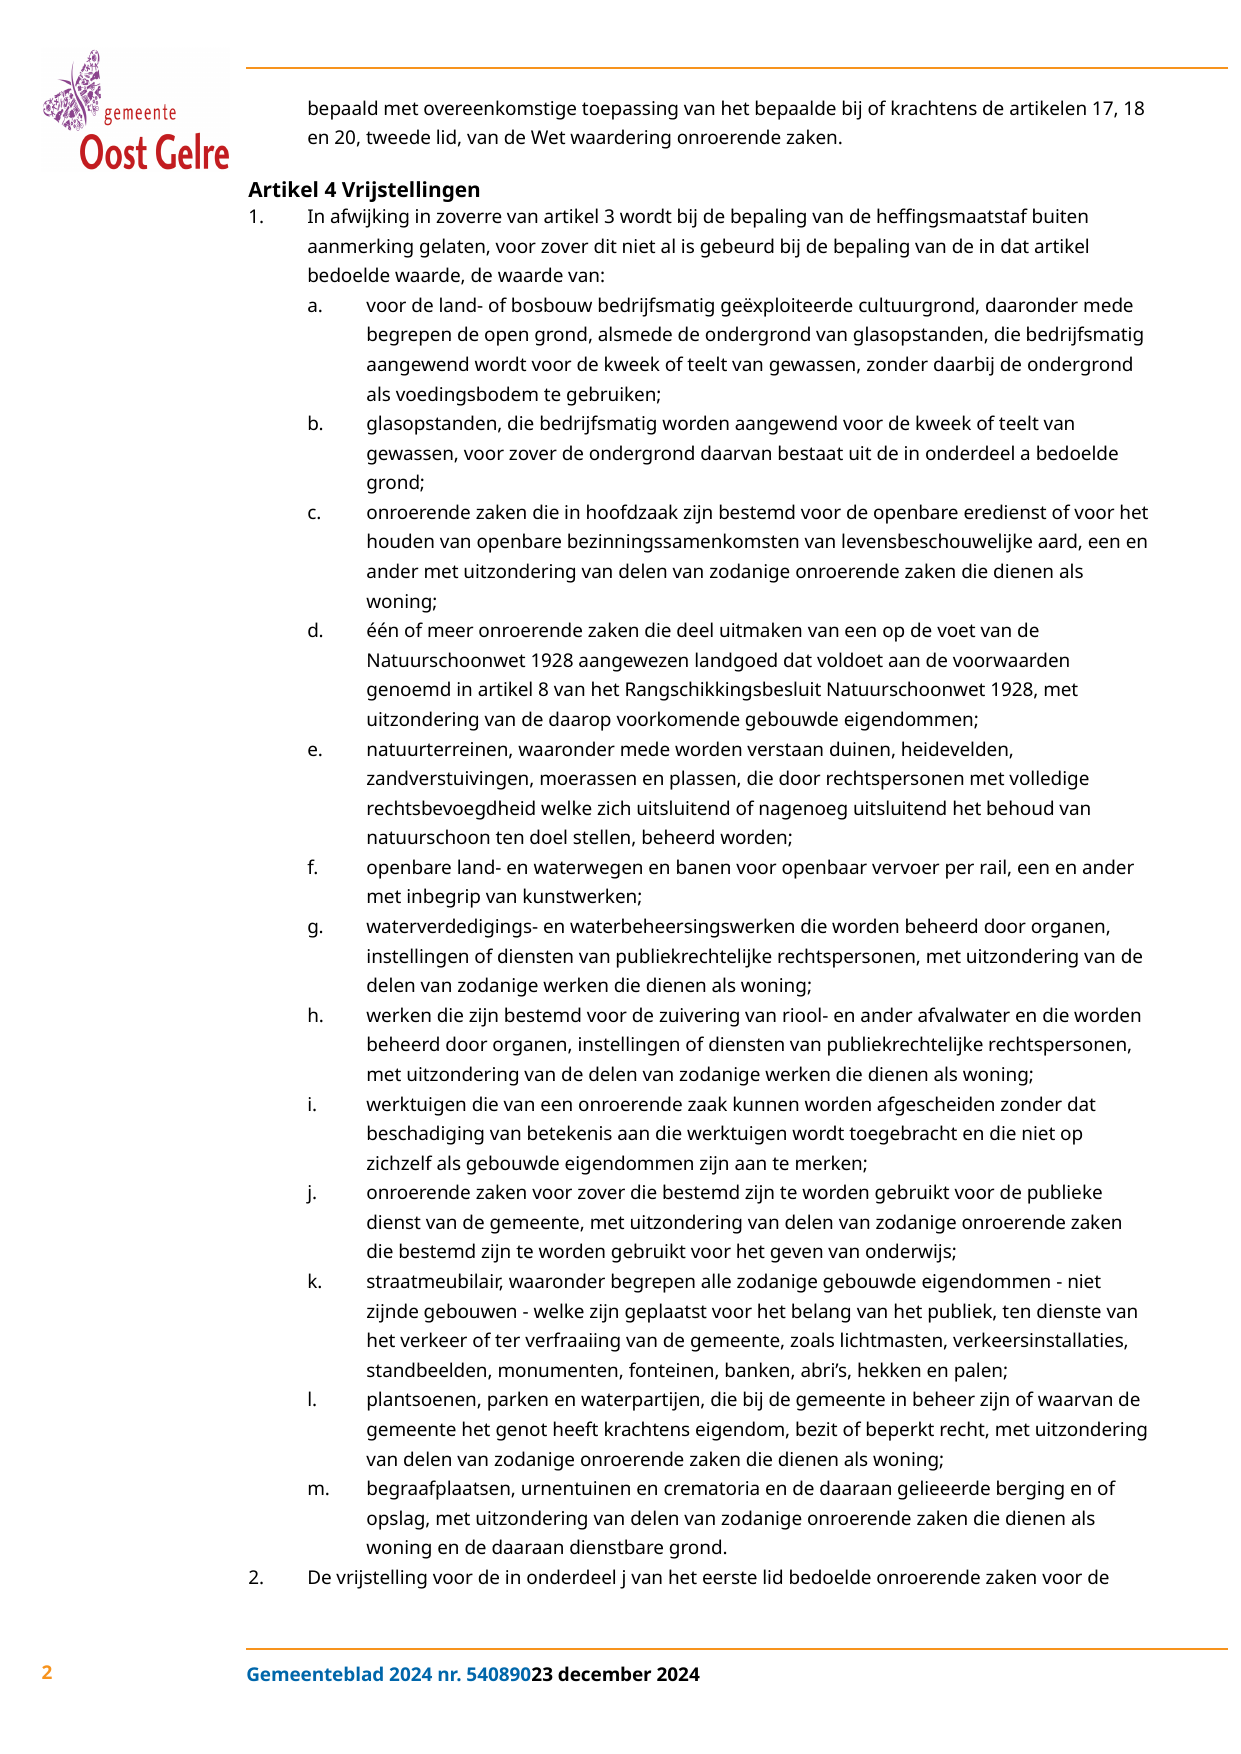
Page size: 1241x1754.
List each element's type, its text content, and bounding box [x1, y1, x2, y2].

list waterverdedigings- en waterbeheersingswerken die worden beheerd door organen, instellingen of diensten van publiekrechtelijke rechtspersonen, met uitzondering van de delen van zodanige werken die dienen als woning; [307, 913, 1152, 998]
list glasopstanden, die bedrijfsmatig worden aangewend voor de kweek of teelt van gewassen, voor zover de ondergrond daarvan bestaat uit de in onderdeel a bedoelde grond; [307, 410, 1152, 495]
list begraafplaatsen, urnentuinen en crematoria en de daaraan gelieeerde berging en of opslag, met uitzondering van delen van zodanige onroerende zaken die dienen als woning en de daaraan dienstbare grond. [307, 1475, 1152, 1560]
list werken die zijn bestemd voor de zuivering van riool- en ander afvalwater en die worden beheerd door organen, instellingen of diensten van publiekrechtelijke rechtspersonen, met uitzondering van de delen van zodanige werken die dienen als woning; [307, 1002, 1152, 1087]
list bepaald met overeenkomstige toepassing van het bepaalde bij of krachtens de artikelen 17, 18 en 20, tweede lid, van de Wet waardering onroerende zaken. [248, 95, 1152, 150]
text Artikel 4 Vrijstellingen [248, 175, 1152, 203]
list De vrijstelling voor de in onderdeel j van het eerste lid bedoelde onroerende zaken voor de [248, 1564, 1152, 1590]
list plantsoenen, parken en waterpartijen, die bij de gemeente in beheer zijn of waarvan de gemeente het genot heeft krachtens eigendom, bezit of beperkt recht, met uitzondering van delen van zodanige onroerende zaken die dienen als woning; [307, 1387, 1152, 1471]
list onroerende zaken voor zover die bestemd zijn te worden gebruikt voor de publieke dienst van de gemeente, met uitzondering van delen van zodanige onroerende zaken die bestemd zijn te worden gebruikt voor het geven van onderwijs; [307, 1179, 1152, 1264]
list werktuigen die van een onroerende zaak kunnen worden afgescheiden zonder dat beschadiging van betekenis aan die werktuigen wordt toegebracht en die niet op zichzelf als gebouwde eigendommen zijn aan te merken; [307, 1091, 1152, 1176]
picture [41, 47, 231, 172]
list openbare land- en waterwegen en banen voor openbaar vervoer per rail, een en ander met inbegrip van kunstwerken; [307, 854, 1152, 909]
list straatmeubilair, waaronder begrepen alle zodanige gebouwde eigendommen - niet zijnde gebouwen - welke zijn geplaatst voor het belang van het publiek, ten dienste van het verkeer of ter verfraaiing van de gemeente, zoals lichtmasten, verkeersinstallaties, standbeelden, monumenten, fonteinen, banken, abri’s, hekken en palen; [307, 1268, 1152, 1383]
list voor de land- of bosbouw bedrijfsmatig geëxploiteerde cultuurgrond, daaronder mede begrepen de open grond, alsmede de ondergrond van glasopstanden, die bedrijfsmatig aangewend wordt voor de kweek of teelt van gewassen, zonder daarbij de ondergrond als voedingsbodem te gebruiken; [307, 292, 1152, 406]
list één of meer onroerende zaken die deel uitmaken van een op de voet van de Natuurschoonwet 1928 aangewezen landgoed dat voldoet aan de voorwaarden genoemd in artikel 8 van het Rangschikkingsbesluit Natuurschoonwet 1928, met uitzondering van de daarop voorkomende gebouwde eigendommen; [307, 617, 1152, 732]
list In afwijking in zoverre van artikel 3 wordt bij de bepaling van de heffingsmaatstaf buiten aanmerking gelaten, voor zover dit niet al is gebeurd bij de bepaling van de in dat artikel bedoelde waarde, de waarde van: [248, 203, 1152, 288]
list onroerende zaken die in hoofdzaak zijn bestemd voor de openbare eredienst of voor het houden van openbare bezinningssamenkomsten van levensbeschouwelijke aard, een en ander met uitzondering van delen van zodanige onroerende zaken die dienen als woning; [307, 499, 1152, 613]
list natuurterreinen, waaronder mede worden verstaan duinen, heidevelden, zandverstuivingen, moerassen en plassen, die door rechtspersonen met volledige rechtsbevoegdheid welke zich uitsluitend of nagenoeg uitsluitend het behoud van natuurschoon ten doel stellen, beheerd worden; [307, 736, 1152, 850]
